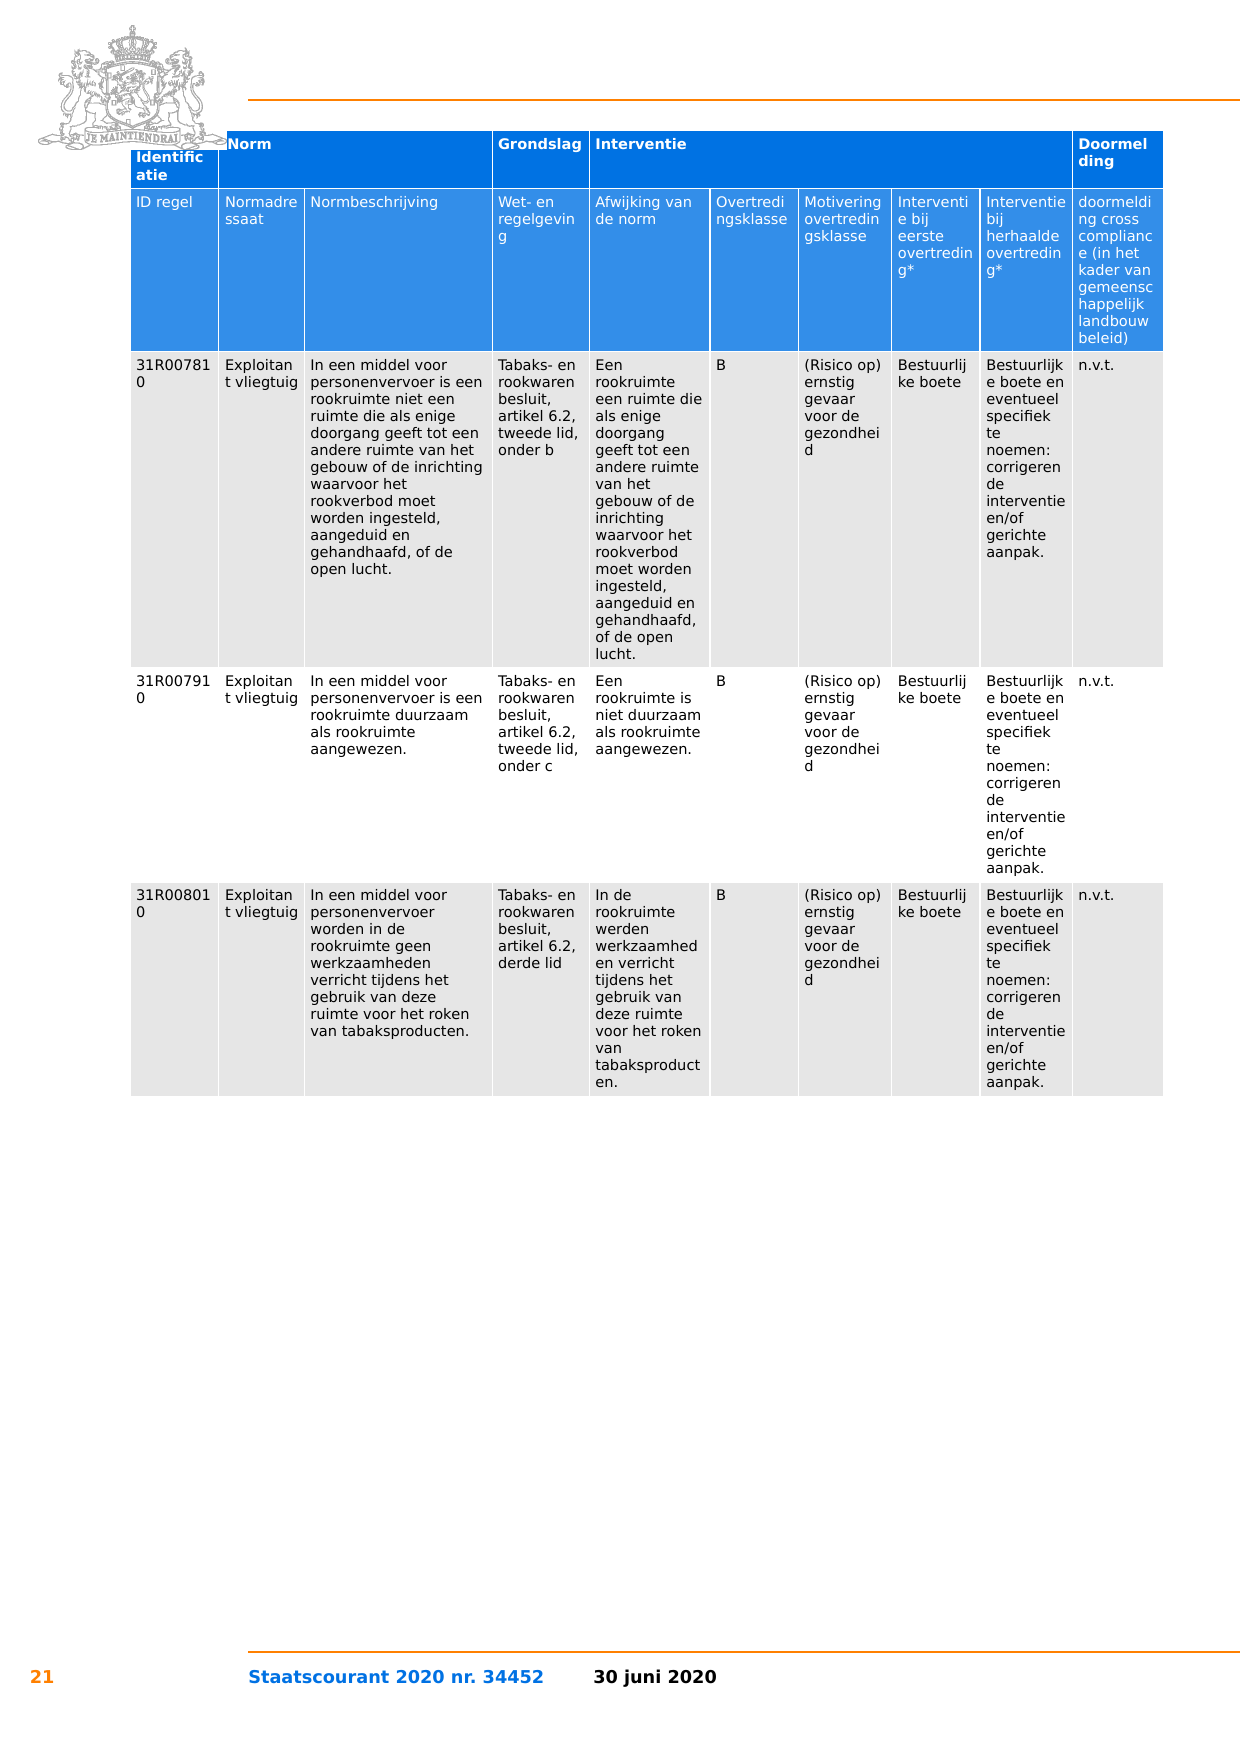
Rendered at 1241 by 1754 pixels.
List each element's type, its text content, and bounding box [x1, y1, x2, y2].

table_cell Bestuurlijke boete [892, 668, 979, 881]
table_cell 31R008010 [131, 883, 218, 1096]
table_cell B [711, 668, 798, 881]
table_cell Een rookruimte is niet duurzaam als rookruimte aangewezen. [590, 668, 709, 881]
table_cell B [711, 352, 798, 667]
table_cell (Risico op) ernstig gevaar voor de gezondheid [799, 668, 891, 881]
table_cell Tabaks- en rookwarenbesluit, artikel 6.2, derde lid [493, 883, 589, 1096]
table_cell Bestuurlijke boete [892, 352, 979, 667]
table_header Interventie [590, 131, 1072, 188]
table_cell (Risico op) ernstig gevaar voor de gezondheid [799, 352, 891, 667]
table_cell (Risico op) ernstig gevaar voor de gezondheid [799, 883, 891, 1096]
table_cell Exploitant vliegtuig [219, 668, 304, 881]
table_cell Normbeschrijving [305, 189, 492, 351]
table_header Grondslag [493, 131, 589, 188]
table_cell In een middel voor personenvervoer worden in de rookruimte geen werkzaamheden verricht tijdens het gebruik van deze ruimte voor het roken van tabaksproducten. [305, 883, 492, 1096]
table_cell Exploitant vliegtuig [219, 352, 304, 667]
table_header Doormelding [1073, 131, 1163, 188]
table_cell B [711, 883, 798, 1096]
table_cell n.v.t. [1073, 668, 1163, 881]
table_cell Bestuurlijke boete en eventueel specifiek te noemen: corrigerende interventie en/of gerichte aanpak. [981, 883, 1072, 1096]
table_cell Wet- en regelgeving [493, 189, 589, 351]
table_cell Tabaks- en rookwarenbesluit, artikel 6.2, tweede lid, onder c [493, 668, 589, 881]
table_cell n.v.t. [1073, 352, 1163, 667]
table_cell 31R007910 [131, 668, 218, 881]
table_cell doormelding cross compliance (in het kader van gemeenschappelijk landbouwbeleid) [1073, 189, 1163, 351]
table_cell n.v.t. [1073, 883, 1163, 1096]
table_cell Overtredingsklasse [711, 189, 798, 351]
table_cell Afwijking van de norm [590, 189, 709, 351]
table_cell Motivering overtredingsklasse [799, 189, 891, 351]
table_cell Exploitant vliegtuig [219, 883, 304, 1096]
table_header Norm [219, 131, 492, 188]
table_cell Interventie bij eerste overtreding* [892, 189, 979, 351]
table_cell Normadressaat [219, 189, 304, 351]
table_cell Tabaks- en rookwarenbesluit, artikel 6.2, tweede lid, onder b [493, 352, 589, 667]
table_cell In een middel voor personenvervoer is een rookruimte niet een ruimte die als enige doorgang geeft tot een andere ruimte van het gebouw of de inrichting waarvoor het rookverbod moet worden ingesteld, aangeduid en gehandhaafd, of de open lucht. [305, 352, 492, 667]
table_cell Een rookruimte een ruimte die als enige doorgang geeft tot een andere ruimte van het gebouw of de inrichting waarvoor het rookverbod moet worden ingesteld, aangeduid en gehandhaafd, of de open lucht. [590, 352, 709, 667]
table_cell In de rookruimte werden werkzaamheden verricht tijdens het gebruik van deze ruimte voor het roken van tabaksproducten. [590, 883, 709, 1096]
table_cell 31R007810 [131, 352, 218, 667]
picture [38, 25, 227, 150]
table_cell In een middel voor personenvervoer is een rookruimte duurzaam als rookruimte aangewezen. [305, 668, 492, 881]
table_cell Bestuurlijke boete en eventueel specifiek te noemen: corrigerende interventie en/of gerichte aanpak. [981, 668, 1072, 881]
table_cell Interventie bij herhaalde overtreding* [981, 189, 1072, 351]
table_cell ID regel [131, 189, 218, 351]
table_cell Bestuurlijke boete [892, 883, 979, 1096]
table_header Identificatie [131, 150, 218, 188]
table_cell Bestuurlijke boete en eventueel specifiek te noemen: corrigerende interventie en/of gerichte aanpak. [981, 352, 1072, 667]
